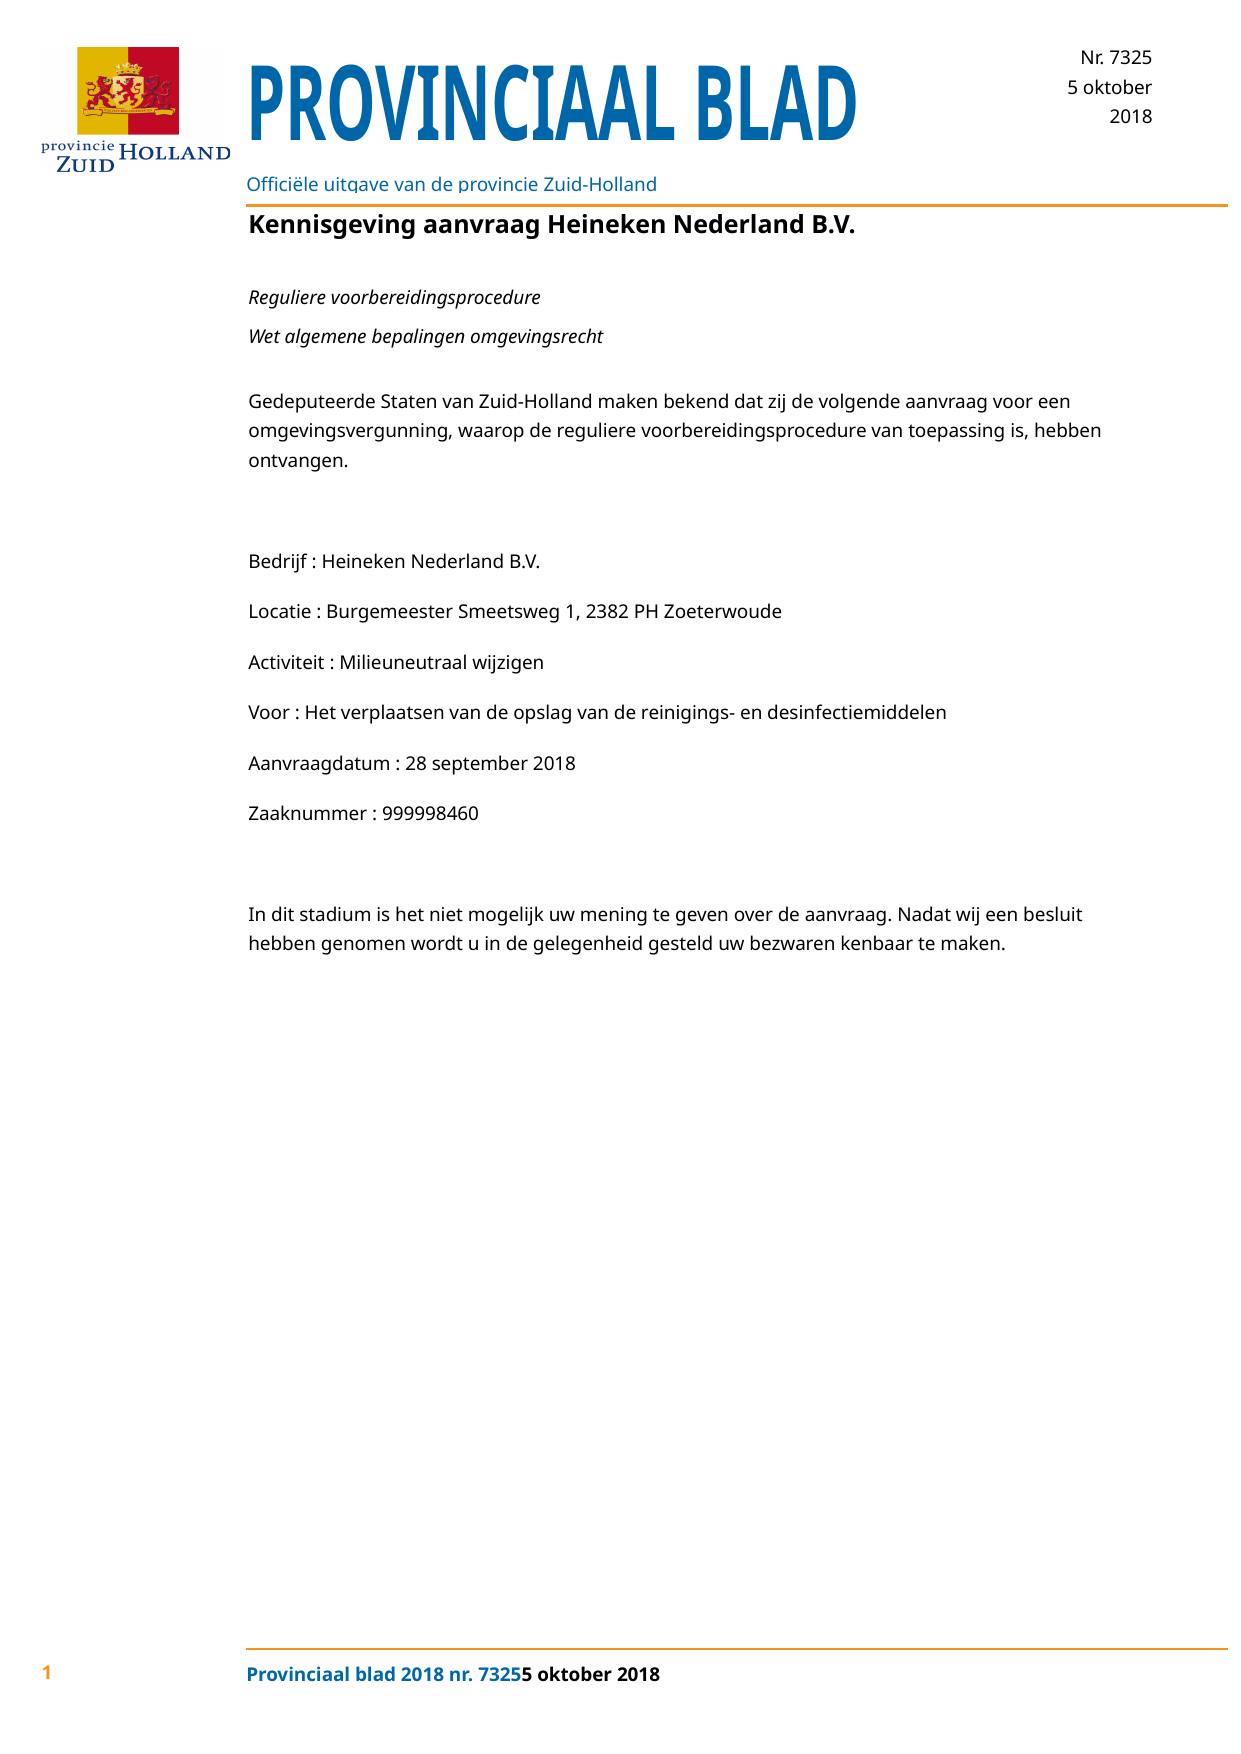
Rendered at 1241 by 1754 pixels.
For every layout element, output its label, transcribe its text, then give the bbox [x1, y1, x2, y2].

text Bedrijf : Heineken Nederland B.V. [248, 548, 1152, 574]
picture [41, 47, 231, 172]
text Gedeputeerde Staten van Zuid-Holland maken bekend dat zij de volgende aanvraag voor een omgevingsvergunning, waarop de reguliere voorbereidingsprocedure van toepassing is, hebben ontvangen. [248, 388, 1152, 473]
text Wet algemene bepalingen omgevingsrecht [248, 323, 1152, 349]
text Reguliere voorbereidingsprocedure [248, 284, 1152, 309]
text Voor : Het verplaatsen van de opslag van de reinigings- en desinfectiemiddelen [248, 699, 1152, 725]
text Locatie : Burgemeester Smeetsweg 1, 2382 PH Zoeterwoude [248, 598, 1152, 624]
text Kennisgeving aanvraag Heineken Nederland B.V. [248, 207, 1152, 241]
text Zaaknummer : 999998460 [248, 800, 1152, 826]
text In dit stadium is het niet mogelijk uw mening te geven over de aanvraag. Nadat wij een besluit hebben genomen wordt u in de gelegenheid gesteld uw bezwaren kenbaar te maken. [248, 901, 1152, 956]
text Activiteit : Milieuneutraal wijzigen [248, 649, 1152, 675]
text Aanvraagdatum : 28 september 2018 [248, 750, 1152, 776]
